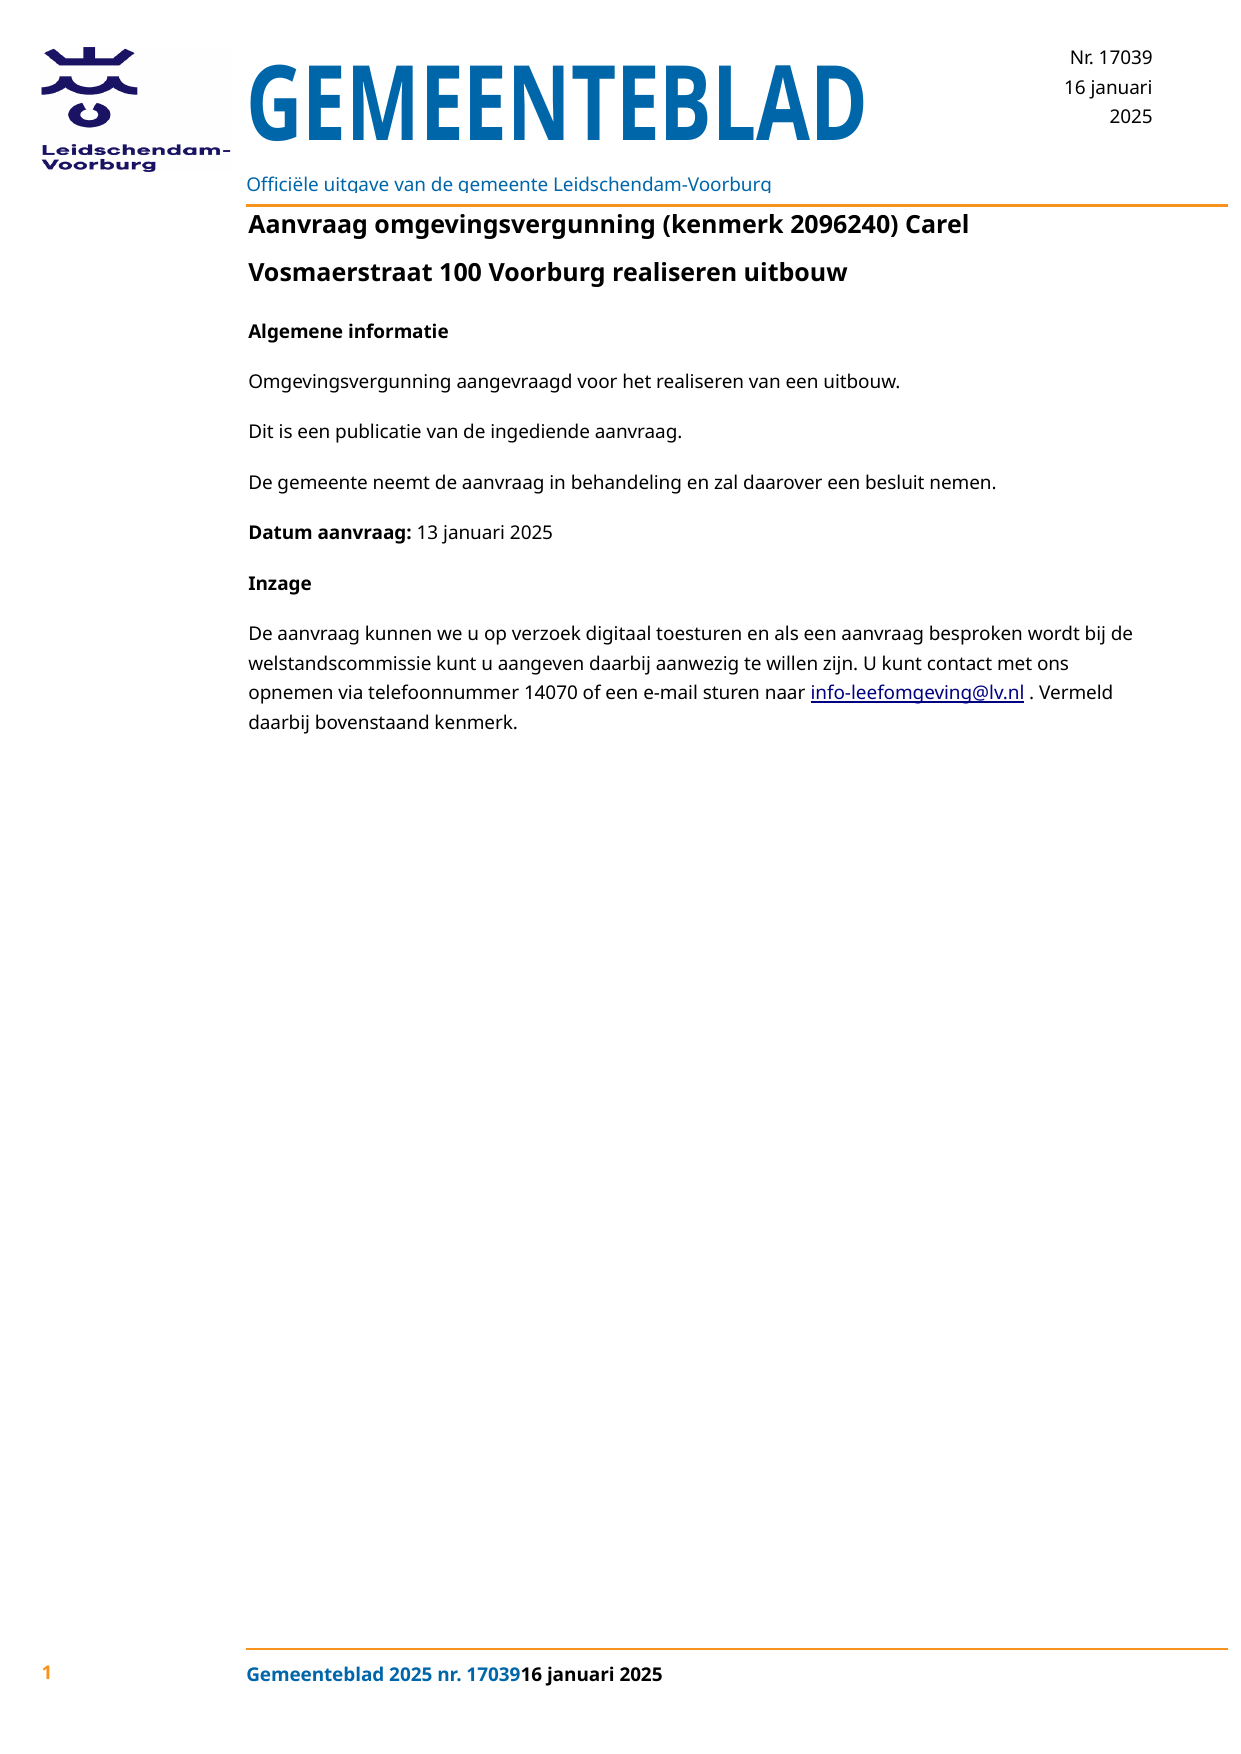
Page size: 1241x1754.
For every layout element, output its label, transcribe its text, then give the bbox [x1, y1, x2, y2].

text Inzage [248, 570, 1152, 596]
text Algemene informatie [248, 318, 1152, 344]
text De aanvraag kunnen we u op verzoek digitaal toesturen en als een aanvraag besproken wordt bij de welstandscommissie kunt u aangeven daarbij aanwezig te willen zijn. U kunt contact met ons opnemen via telefoonnummer 14070 of een e-mail sturen naar info-leefomgeving@lv.nl . Vermeld daarbij bovenstaand kenmerk. [248, 620, 1152, 735]
text Datum aanvraag: 13 januari 2025 [248, 519, 1152, 545]
text Dit is een publicatie van de ingediende aanvraag. [248, 419, 1152, 444]
text Omgevingsvergunning aangevraagd voor het realiseren van een uitbouw. [248, 368, 1152, 394]
text Aanvraag omgevingsvergunning (kenmerk 2096240) Carel Vosmaerstraat 100 Voorburg realiseren uitbouw [248, 207, 1152, 288]
text De gemeente neemt de aanvraag in behandeling en zal daarover een besluit nemen. [248, 469, 1152, 495]
picture [41, 47, 231, 172]
